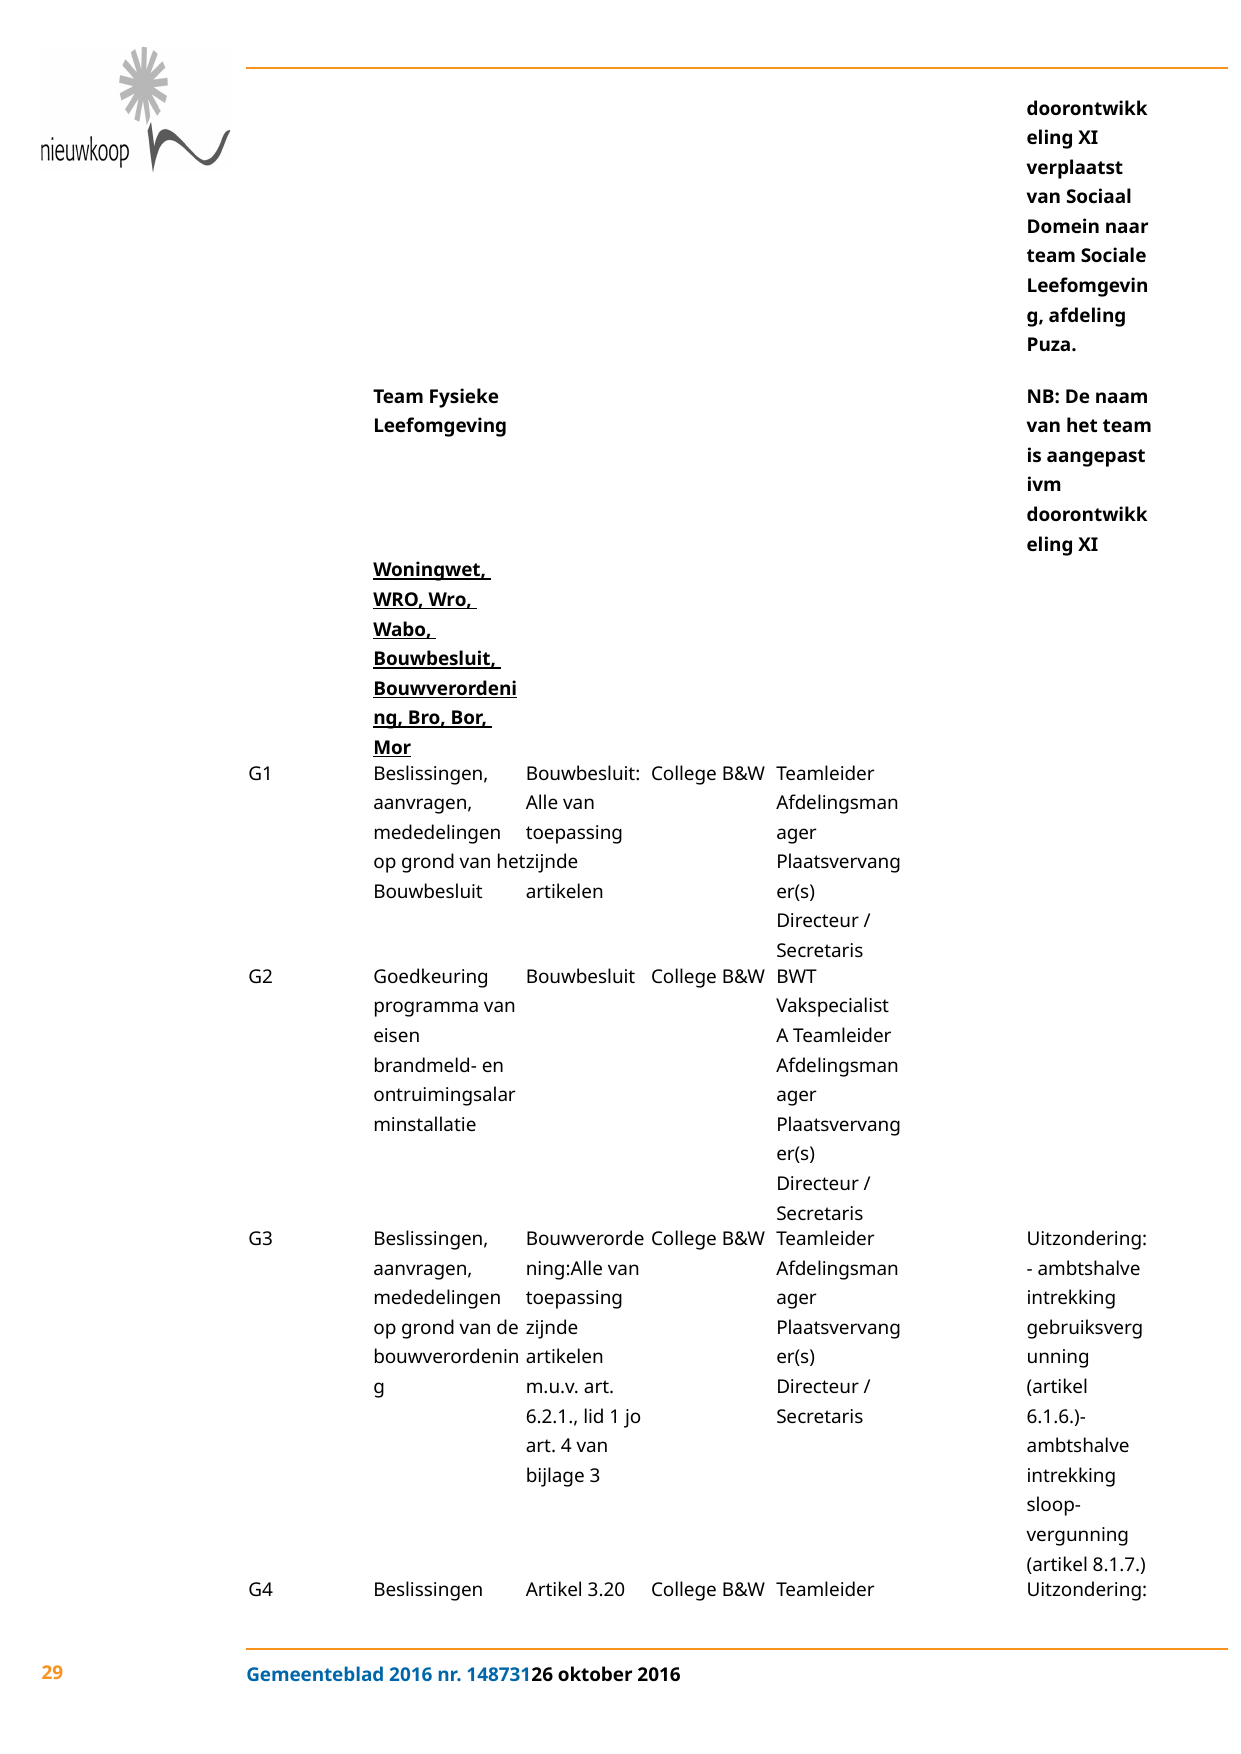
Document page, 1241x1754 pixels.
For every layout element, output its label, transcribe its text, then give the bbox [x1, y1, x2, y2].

table_cell [901, 383, 1026, 557]
table_cell College B&W [651, 760, 776, 963]
table_cell [1026, 963, 1152, 1225]
table_cell College B&W [651, 1225, 776, 1577]
table_cell Teamleider Afdelingsmanager Plaatsvervanger(s) Directeur / Secretaris [776, 760, 901, 963]
table_cell [248, 357, 373, 383]
table_cell BWT Vakspecialist A Teamleider Afdelingsmanager Plaatsvervanger(s) Directeur / Secretaris [776, 963, 901, 1225]
table_cell [776, 557, 901, 760]
table_cell Bouwbesluit: Alle van toepassing zijnde artikelen [526, 760, 651, 963]
table_cell College B&W [651, 963, 776, 1225]
table_cell [1026, 760, 1152, 963]
table_cell [248, 557, 373, 760]
table_cell [526, 557, 651, 760]
table_cell [651, 95, 776, 357]
table_cell [373, 357, 526, 383]
table_cell [901, 557, 1026, 760]
table_cell G1 [248, 760, 373, 963]
table_cell Beslissingen, aanvragen, mededelingen op grond van het Bouwbesluit [373, 760, 526, 963]
table_cell Teamleider [776, 1577, 901, 1602]
table_cell [248, 383, 373, 557]
table_cell [526, 95, 651, 357]
table_cell [651, 557, 776, 760]
table_cell Beslissingen [373, 1577, 526, 1602]
table_cell [373, 95, 526, 357]
table_cell Bouwverordening:Alle van toepassing zijnde artikelen m.u.v. art. 6.2.1., lid 1 jo art. 4 van bijlage 3 [526, 1225, 651, 1577]
table_cell G2 [248, 963, 373, 1225]
table_cell Teamleider Afdelingsmanager Plaatsvervanger(s) Directeur / Secretaris [776, 1225, 901, 1577]
table_cell [651, 357, 776, 383]
picture [41, 47, 231, 172]
table_cell Uitzondering:- [1026, 1577, 1152, 1602]
table_cell [901, 1225, 1026, 1577]
table_cell G4 [248, 1577, 373, 1602]
table_cell [776, 95, 901, 357]
table_cell Beslissingen, aanvragen, mededelingen op grond van de bouwverordening [373, 1225, 526, 1577]
table_cell Bouwbesluit [526, 963, 651, 1225]
table_cell [901, 357, 1026, 383]
table_cell [901, 1577, 1026, 1602]
table_cell [776, 357, 901, 383]
table_cell [1026, 557, 1152, 760]
table_cell NB: De naam van het team is aangepast ivm doorontwikkeling XI [1026, 383, 1152, 557]
table_cell [526, 357, 651, 383]
table_cell [248, 95, 373, 357]
table_cell [776, 383, 901, 557]
table_cell Uitzondering: - ambtshalve intrekking gebruiksvergunning (artikel 6.1.6.)- ambtshalve intrekking sloop- vergunning (artikel 8.1.7.) [1026, 1225, 1152, 1577]
table_cell Team Fysieke Leefomgeving [373, 383, 526, 557]
table_cell College B&W [651, 1577, 776, 1602]
table_cell Artikel 3.20 [526, 1577, 651, 1602]
table_cell doorontwikkeling XI verplaatst van Sociaal Domein naar team Sociale Leefomgeving, afdeling Puza. [1026, 95, 1152, 357]
table_cell [526, 383, 651, 557]
table_cell [901, 760, 1026, 963]
table_cell [1026, 357, 1152, 383]
table_cell Woningwet, WRO, Wro, Wabo, Bouwbesluit, Bouwverordening, Bro, Bor, Mor [373, 557, 526, 760]
table_cell [901, 95, 1026, 357]
table_cell G3 [248, 1225, 373, 1577]
table_cell [901, 963, 1026, 1225]
table_cell [651, 383, 776, 557]
table_cell Goedkeuring programma van eisen brandmeld- en ontruimingsalarminstallatie [373, 963, 526, 1225]
